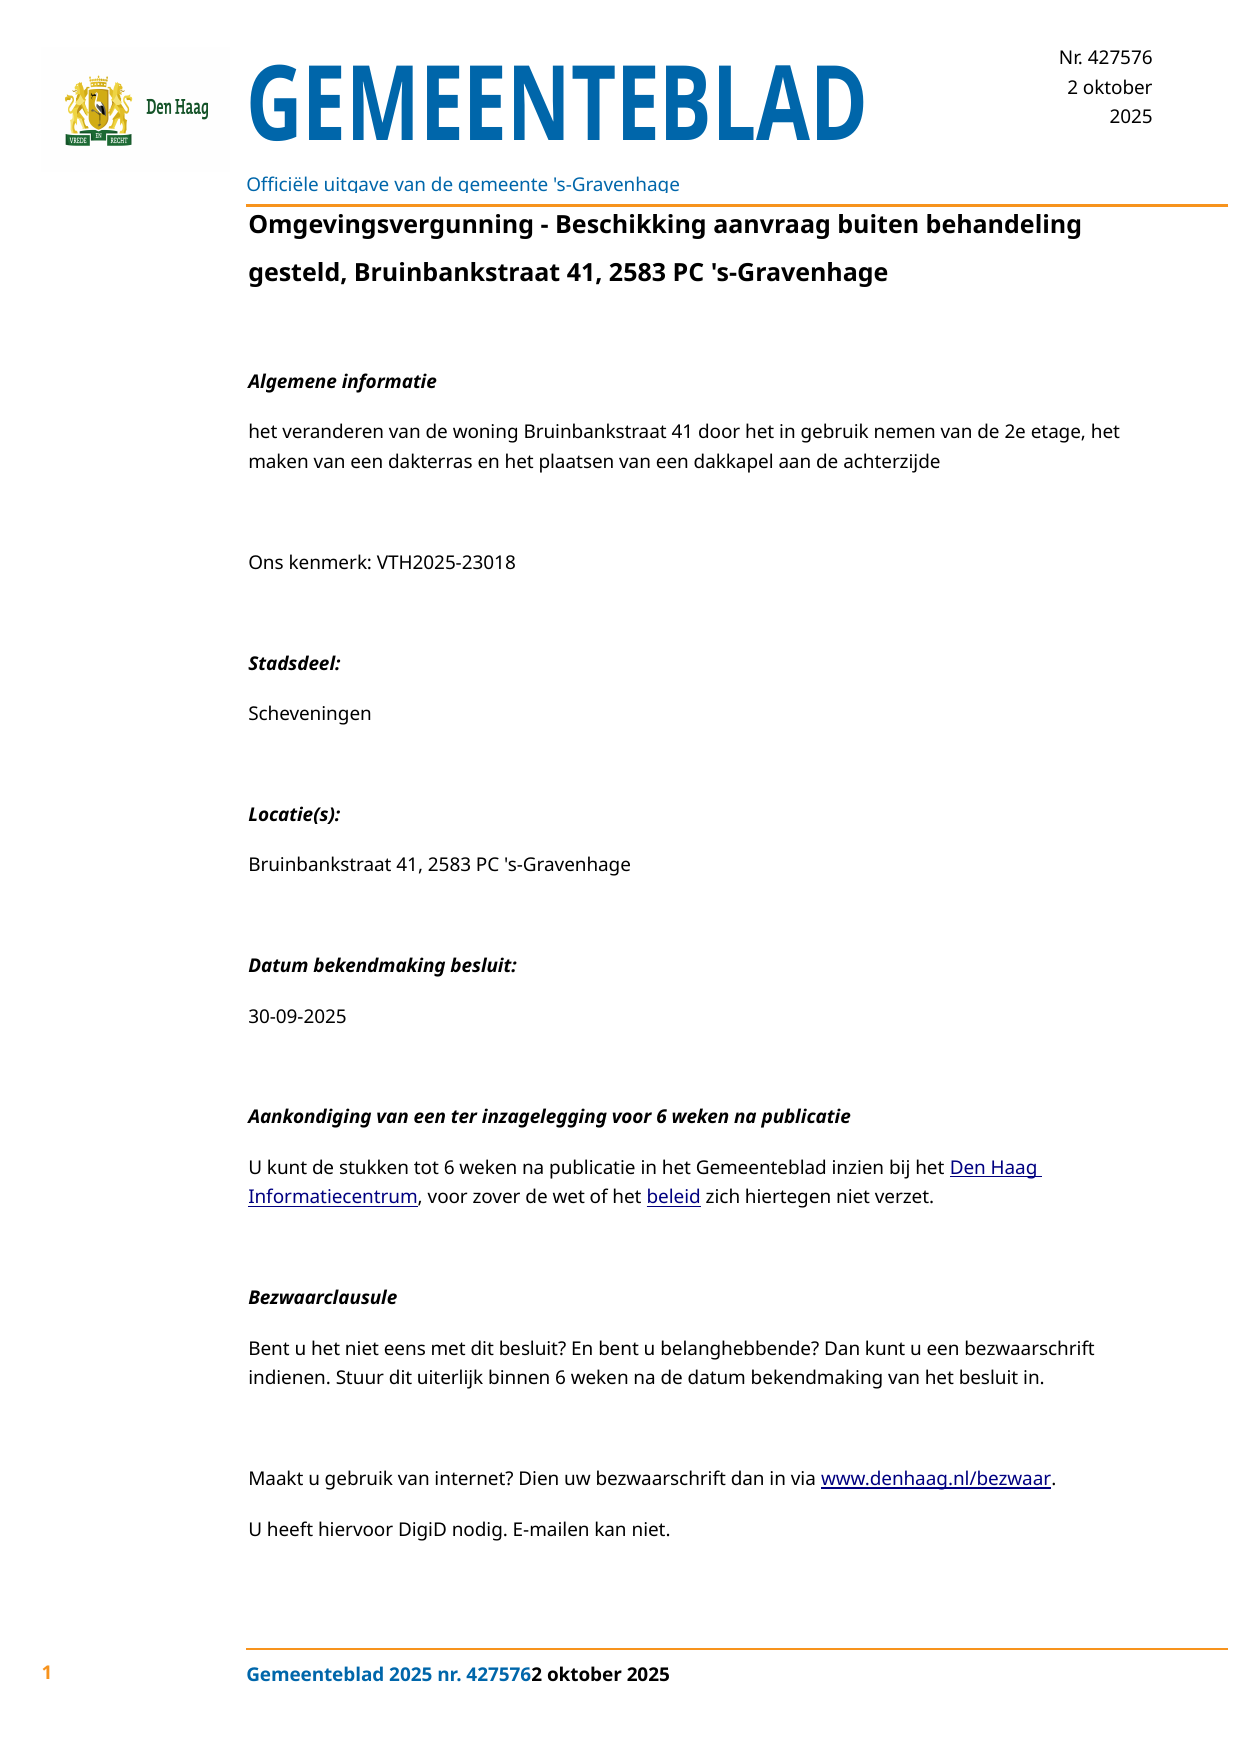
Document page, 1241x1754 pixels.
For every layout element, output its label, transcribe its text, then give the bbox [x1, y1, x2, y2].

text Datum bekendmaking besluit: [248, 952, 1152, 978]
text Locatie(s): [248, 801, 1152, 827]
text Maakt u gebruik van internet? Dien uw bezwaarschrift dan in via www.denhaag.nl/bezwaar. [248, 1465, 1152, 1491]
text Omgevingsvergunning - Beschikking aanvraag buiten behandeling gesteld, Bruinbankstraat 41, 2583 PC 's-Gravenhage [248, 207, 1152, 288]
text U kunt de stukken tot 6 weken na publicatie in het Gemeenteblad inzien bij het Den Haag Informatiecentrum, voor zover de wet of het beleid zich hiertegen niet verzet. [248, 1154, 1152, 1209]
picture [41, 47, 231, 172]
text Ons kenmerk: VTH2025-23018 [248, 549, 1152, 575]
text Scheveningen [248, 700, 1152, 726]
text Aankondiging van een ter inzagelegging voor 6 weken na publicatie [248, 1104, 1152, 1129]
text U heeft hiervoor DigiD nodig. E-mailen kan niet. [248, 1516, 1152, 1542]
text 30-09-2025 [248, 1003, 1152, 1029]
text Bent u het niet eens met dit besluit? En bent u belanghebbende? Dan kunt u een bezwaarschrift indienen. Stuur dit uiterlijk binnen 6 weken na de datum bekendmaking van het besluit in. [248, 1335, 1152, 1390]
text Bruinbankstraat 41, 2583 PC 's-Gravenhage [248, 852, 1152, 877]
text Algemene informatie [248, 368, 1152, 394]
text Stadsdeel: [248, 650, 1152, 676]
text Bezwaarclausule [248, 1284, 1152, 1310]
text het veranderen van de woning Bruinbankstraat 41 door het in gebruik nemen van de 2e etage, het maken van een dakterras en het plaatsen van een dakkapel aan de achterzijde [248, 419, 1152, 474]
